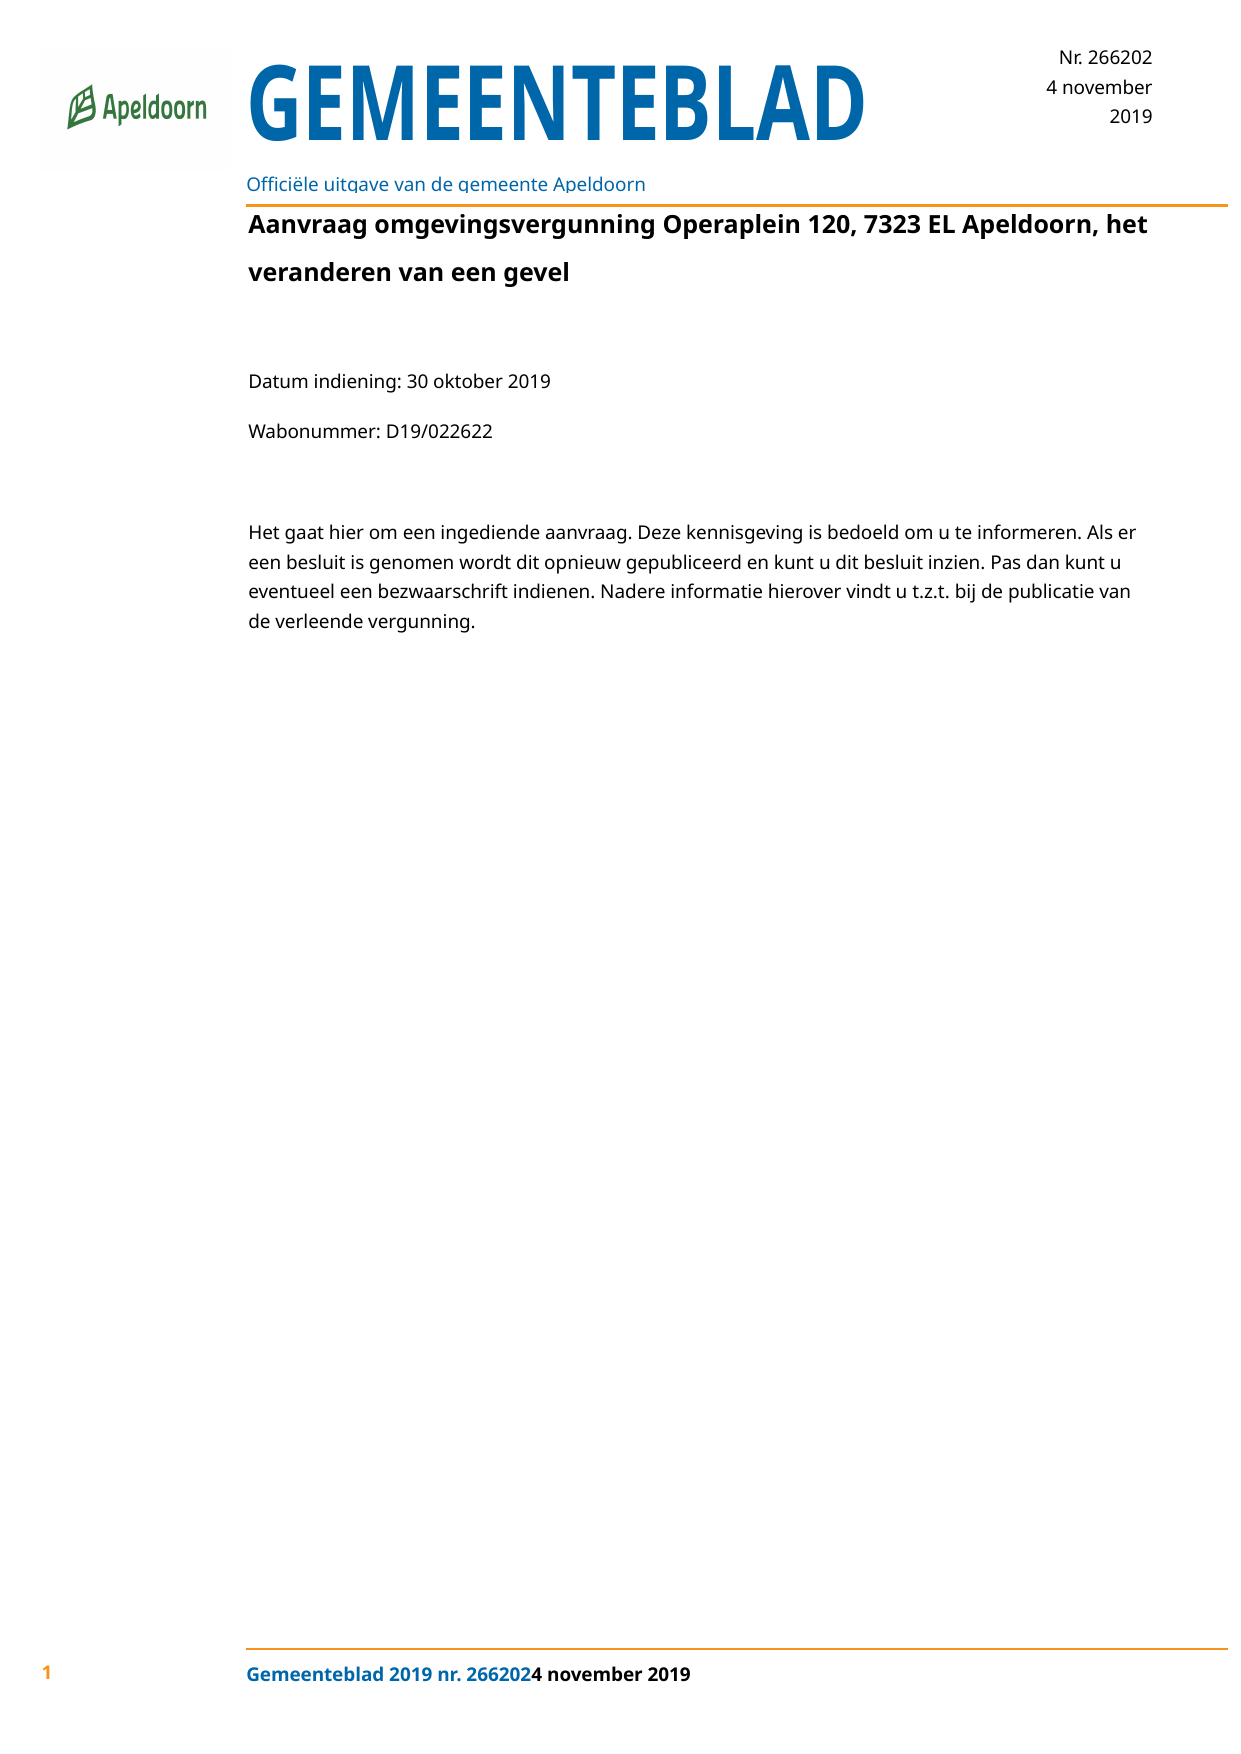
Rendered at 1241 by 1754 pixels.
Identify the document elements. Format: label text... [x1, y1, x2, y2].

text Aanvraag omgevingsvergunning Operaplein 120, 7323 EL Apeldoorn, het veranderen van een gevel [248, 207, 1152, 288]
picture [41, 47, 231, 172]
text Wabonummer: D19/022622 [248, 419, 1152, 444]
text Het gaat hier om een ingediende aanvraag. Deze kennisgeving is bedoeld om u te informeren. Als er een besluit is genomen wordt dit opnieuw gepubliceerd en kunt u dit besluit inzien. Pas dan kunt u eventueel een bezwaarschrift indienen. Nadere informatie hierover vindt u t.z.t. bij de publicatie van de verleende vergunning. [248, 519, 1152, 634]
text Datum indiening: 30 oktober 2019 [248, 368, 1152, 394]
